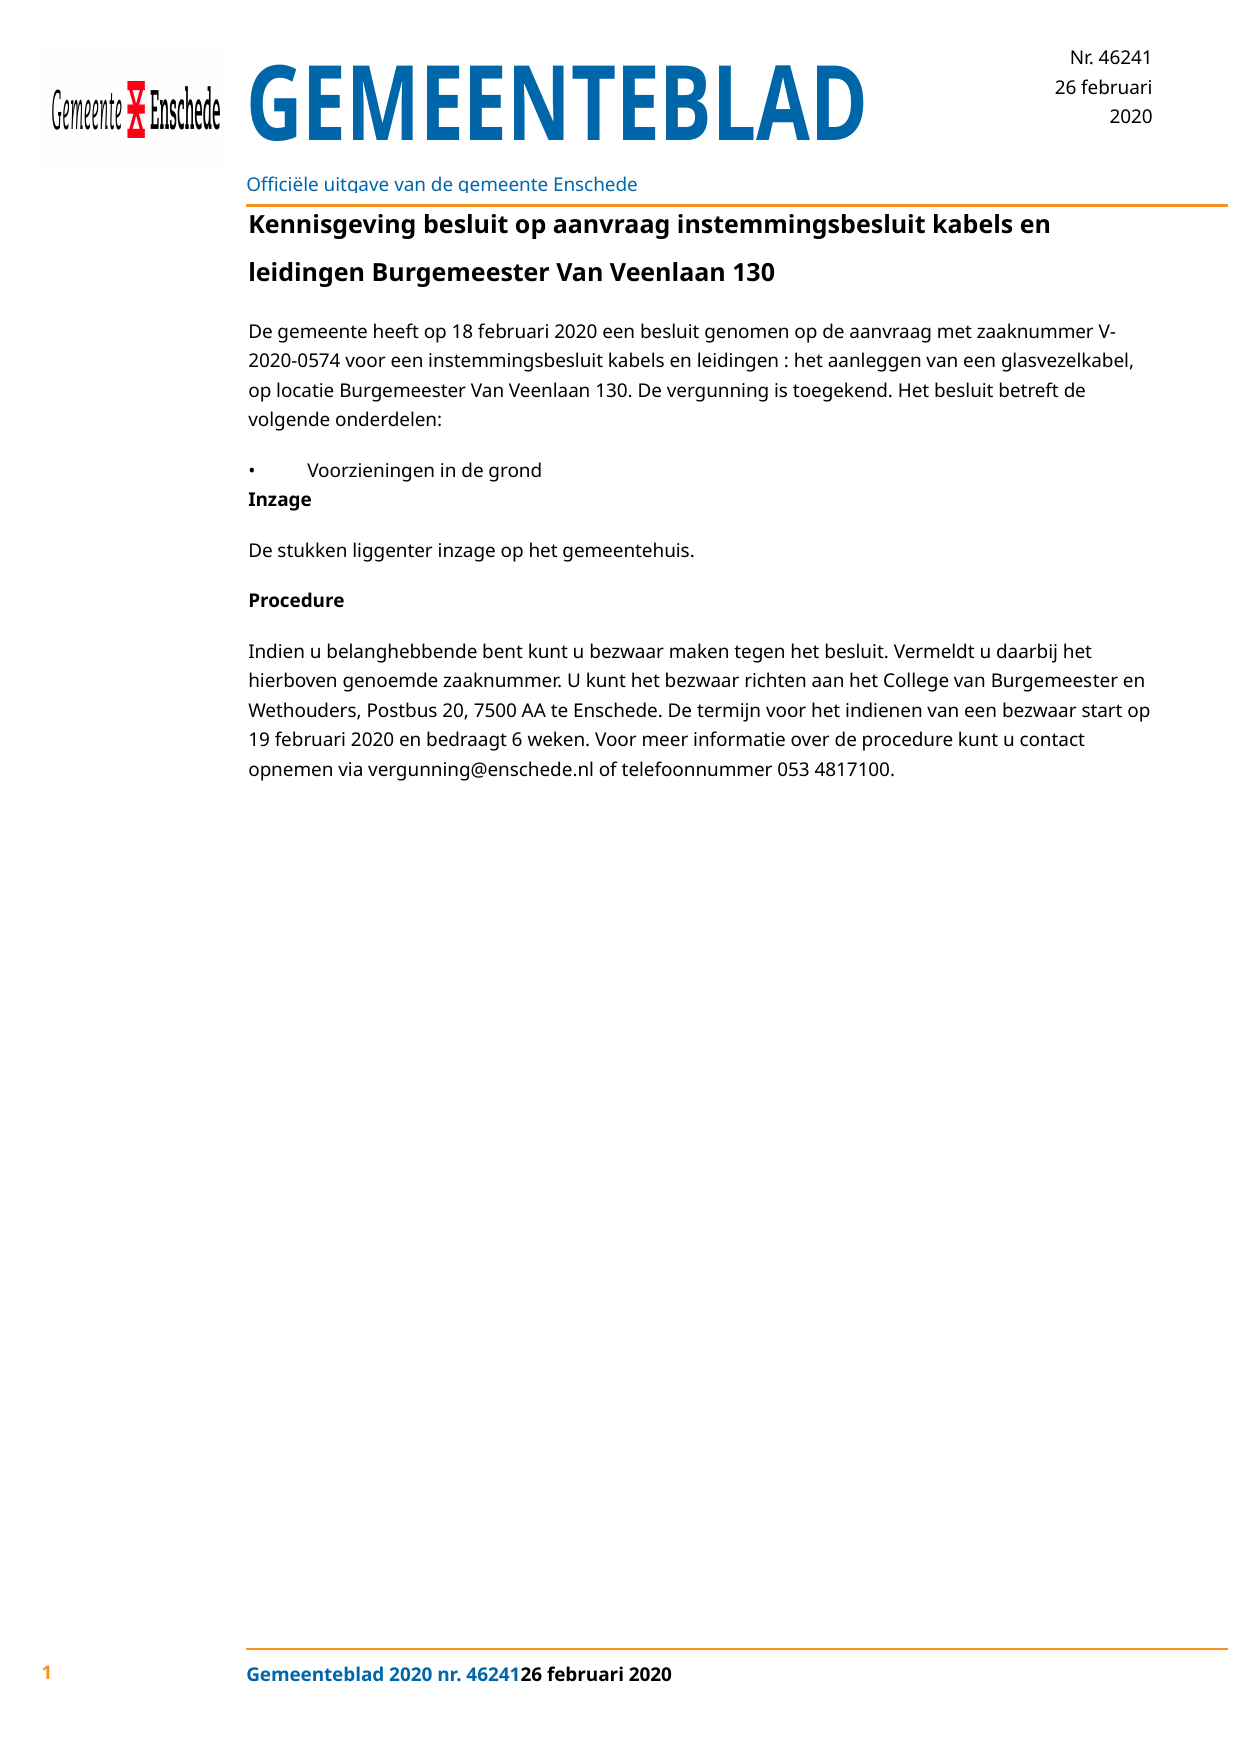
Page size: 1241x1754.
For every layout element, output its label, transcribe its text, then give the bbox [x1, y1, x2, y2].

text Inzage [248, 487, 1152, 512]
list Voorzieningen in de grond [248, 457, 1152, 483]
text De gemeente heeft op 18 februari 2020 een besluit genomen op de aanvraag met zaaknummer V-2020-0574 voor een instemmingsbesluit kabels en leidingen : het aanleggen van een glasvezelkabel, op locatie Burgemeester Van Veenlaan 130. De vergunning is toegekend. Het besluit betreft de volgende onderdelen: [248, 318, 1152, 432]
text Procedure [248, 587, 1152, 613]
text Kennisgeving besluit op aanvraag instemmingsbesluit kabels en leidingen Burgemeester Van Veenlaan 130 [248, 207, 1152, 288]
text De stukken liggenter inzage op het gemeentehuis. [248, 537, 1152, 563]
text Indien u belanghebbende bent kunt u bezwaar maken tegen het besluit. Vermeldt u daarbij het hierboven genoemde zaaknummer. U kunt het bezwaar richten aan het College van Burgemees­ter en Wethouders, Postbus 20, 7500 AA te Enschede. De termijn voor het indienen van een bezwaar start op 19 februari 2020 en bedraagt 6 weken. Voor meer informatie over de procedure kunt u contact opnemen via vergunning@enschede.nl of telefoonnummer 053 4817100. [248, 638, 1152, 782]
picture [41, 47, 231, 172]
